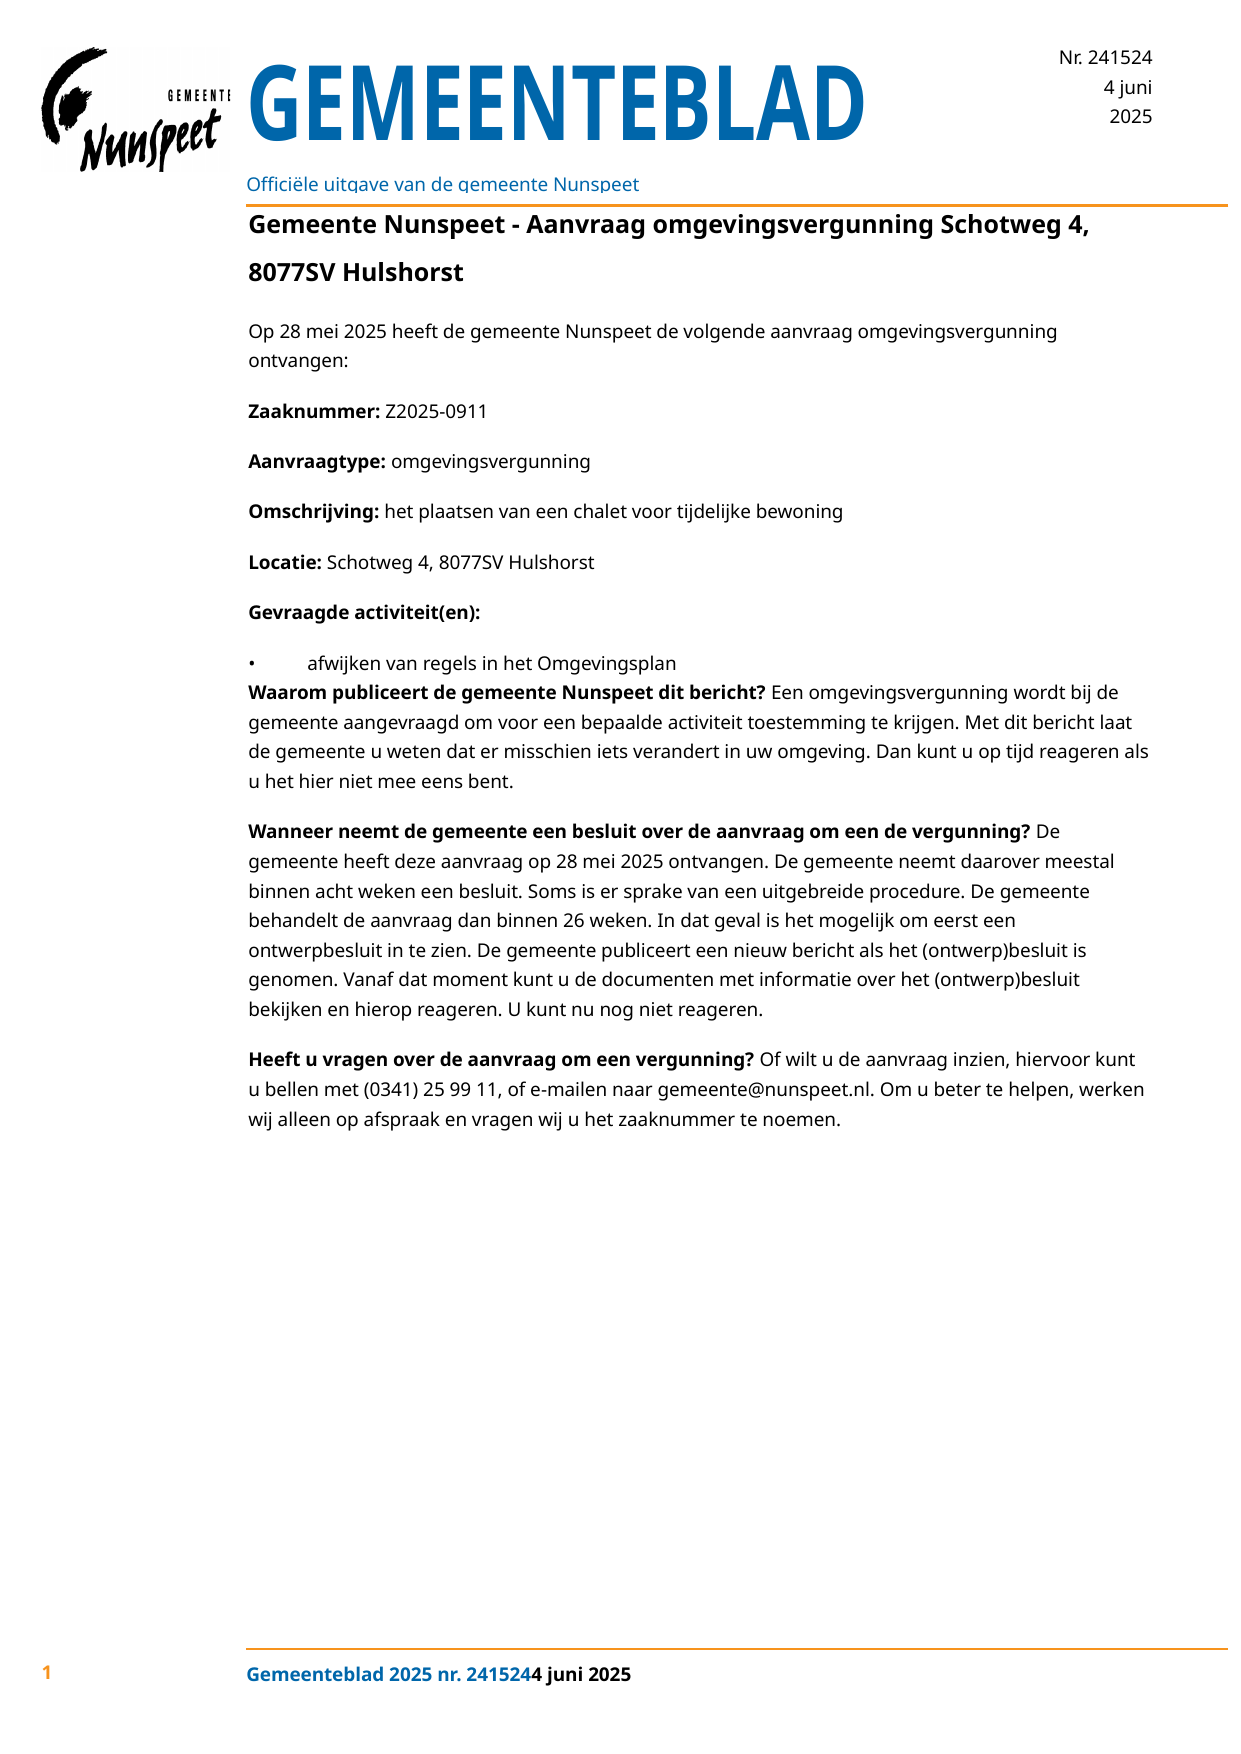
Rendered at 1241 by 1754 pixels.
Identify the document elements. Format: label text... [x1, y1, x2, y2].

text Wanneer neemt de gemeente een besluit over de aanvraag om een de vergunning? De gemeente heeft deze aanvraag op 28 mei 2025 ontvangen. De gemeente neemt daarover meestal binnen acht weken een besluit. Soms is er sprake van een uitgebreide procedure. De gemeente behandelt de aanvraag dan binnen 26 weken. In dat geval is het mogelijk om eerst een ontwerpbesluit in te zien. De gemeente publiceert een nieuw bericht als het (ontwerp)besluit is genomen. Vanaf dat moment kunt u de documenten met informatie over het (ontwerp)besluit bekijken en hierop reageren. U kunt nu nog niet reageren. [248, 819, 1152, 1022]
text Waarom publiceert de gemeente Nunspeet dit bericht? Een omgevingsvergunning wordt bij de gemeente aangevraagd om voor een bepaalde activiteit toestemming te krijgen. Met dit bericht laat de gemeente u weten dat er misschien iets verandert in uw omgeving. Dan kunt u op tijd reageren als u het hier niet mee eens bent. [248, 679, 1152, 794]
text Aanvraagtype: omgevingsvergunning [248, 448, 1152, 474]
text Gemeente Nunspeet - Aanvraag omgevingsvergunning Schotweg 4, 8077SV Hulshorst [248, 207, 1152, 288]
text Heeft u vragen over de aanvraag om een vergunning? Of wilt u de aanvraag inzien, hiervoor kunt u bellen met (0341) 25 99 11, of e-mailen naar gemeente@nunspeet.nl. Om u beter te helpen, werken wij alleen op afspraak en vragen wij u het zaaknummer te noemen. [248, 1047, 1152, 1132]
text Locatie: Schotweg 4, 8077SV Hulshorst [248, 549, 1152, 575]
text Op 28 mei 2025 heeft de gemeente Nunspeet de volgende aanvraag omgevingsvergunning ontvangen: [248, 318, 1152, 373]
text Omschrijving: het plaatsen van een chalet voor tijdelijke bewoning [248, 499, 1152, 524]
text Zaaknummer: Z2025-0911 [248, 398, 1152, 424]
list afwijken van regels in het Omgevingsplan [248, 650, 1152, 676]
text Gevraagde activiteit(en): [248, 599, 1152, 625]
picture [41, 47, 231, 172]
